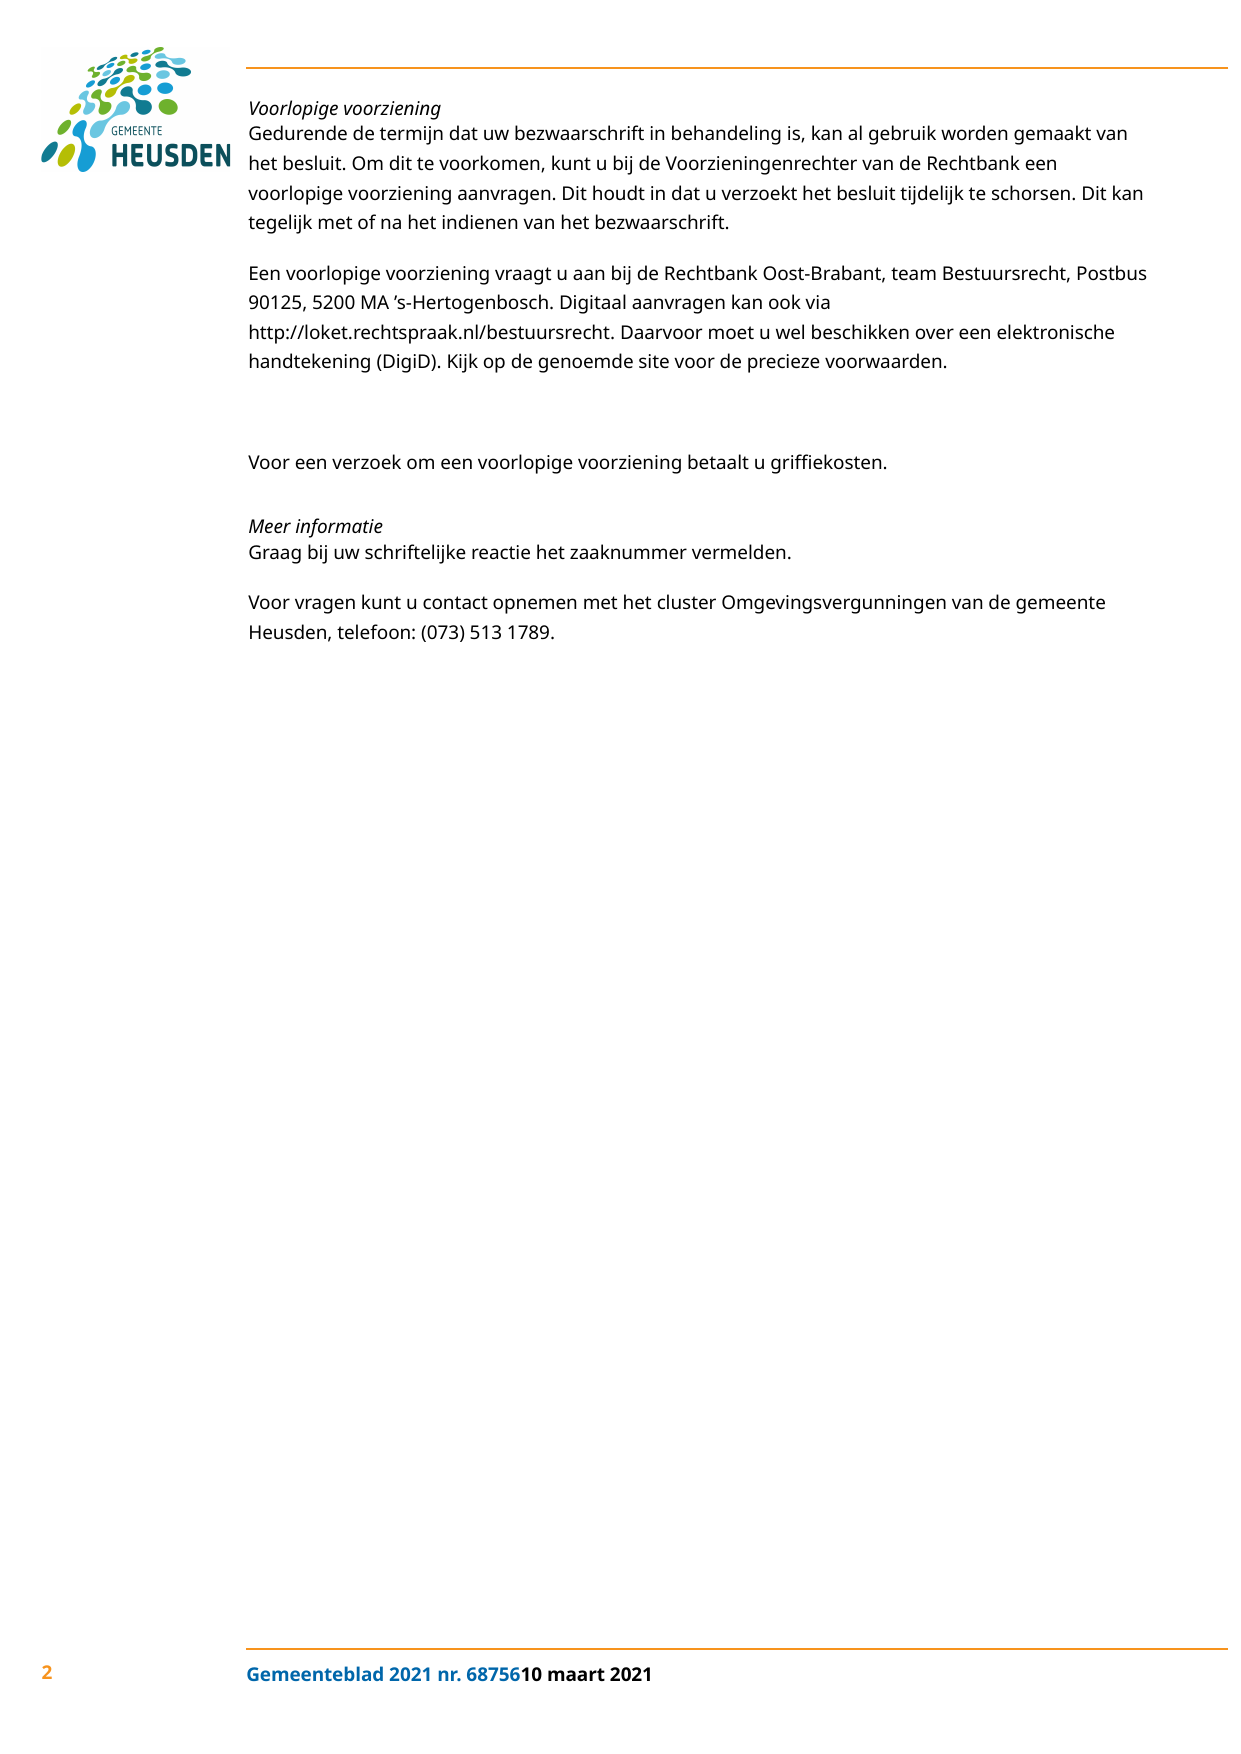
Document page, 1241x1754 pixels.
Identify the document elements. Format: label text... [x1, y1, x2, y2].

text Meer informatie [248, 513, 1152, 539]
picture [41, 47, 231, 172]
text Gedurende de termijn dat uw bezwaarschrift in behandeling is, kan al gebruik worden gemaakt van het besluit. Om dit te voorkomen, kunt u bij de Voorzieningenrechter van de Rechtbank een voorlopige voorziening aanvragen. Dit houdt in dat u verzoekt het besluit tijdelijk te schorsen. Dit kan tegelijk met of na het indienen van het bezwaarschrift. [248, 121, 1152, 235]
text Voor vragen kunt u contact opnemen met het cluster Omgevingsvergunningen van de gemeente Heusden, telefoon: (073) 513 1789. [248, 589, 1152, 645]
text Graag bij uw schriftelijke reactie het zaaknummer vermelden. [248, 539, 1152, 565]
text Voorlopige voorziening [248, 95, 1152, 121]
text Een voorlopige voorziening vraagt u aan bij de Rechtbank Oost-Brabant, team Bestuursrecht, Postbus 90125, 5200 MA ’s-Hertogenbosch. Digitaal aanvragen kan ook via http://loket.rechtspraak.nl/bestuursrecht. Daarvoor moet u wel beschikken over een elektronische handtekening (DigiD). Kijk op de genoemde site voor de precieze voorwaarden. [248, 260, 1152, 374]
text Voor een verzoek om een voorlopige voorziening betaalt u griffiekosten. [248, 449, 1152, 475]
